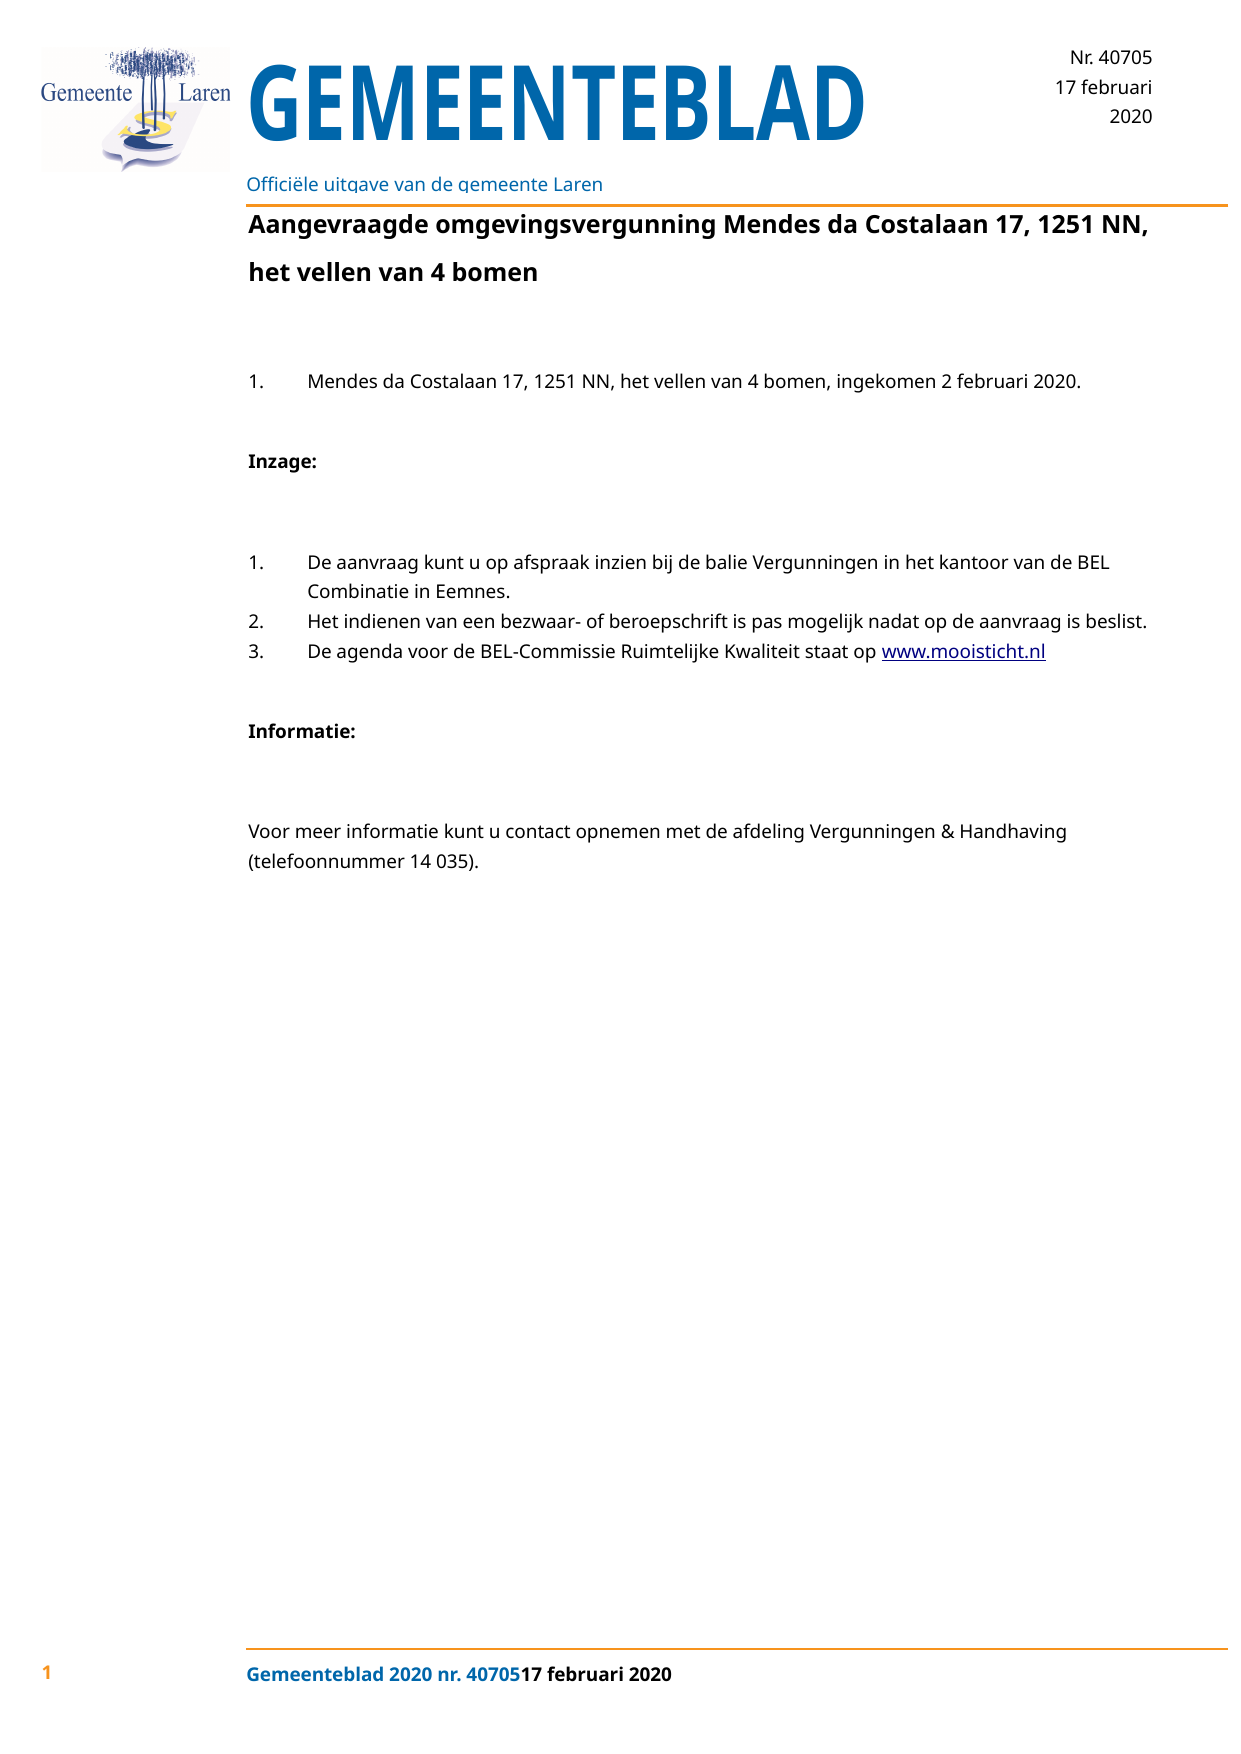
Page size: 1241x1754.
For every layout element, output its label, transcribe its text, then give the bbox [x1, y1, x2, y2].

list De aanvraag kunt u op afspraak inzien bij de balie Vergunningen in het kantoor van de BEL Combinatie in Eemnes. [248, 549, 1152, 604]
list De agenda voor de BEL-Commissie Ruimtelijke Kwaliteit staat op www.mooisticht.nl [248, 638, 1152, 664]
picture [41, 47, 231, 172]
list Mendes da Costalaan 17, 1251 NN, het vellen van 4 bomen, ingekomen 2 februari 2020. [248, 368, 1152, 394]
text Informatie: [248, 718, 1152, 744]
text Inzage: [248, 448, 1152, 474]
text Aangevraagde omgevingsvergunning Mendes da Costalaan 17, 1251 NN, het vellen van 4 bomen [248, 207, 1152, 288]
list Het indienen van een bezwaar- of beroepschrift is pas mogelijk nadat op de aanvraag is beslist. [248, 608, 1152, 634]
text Voor meer informatie kunt u contact opnemen met de afdeling Vergunningen & Handhaving (telefoonnummer 14 035). [248, 819, 1152, 874]
